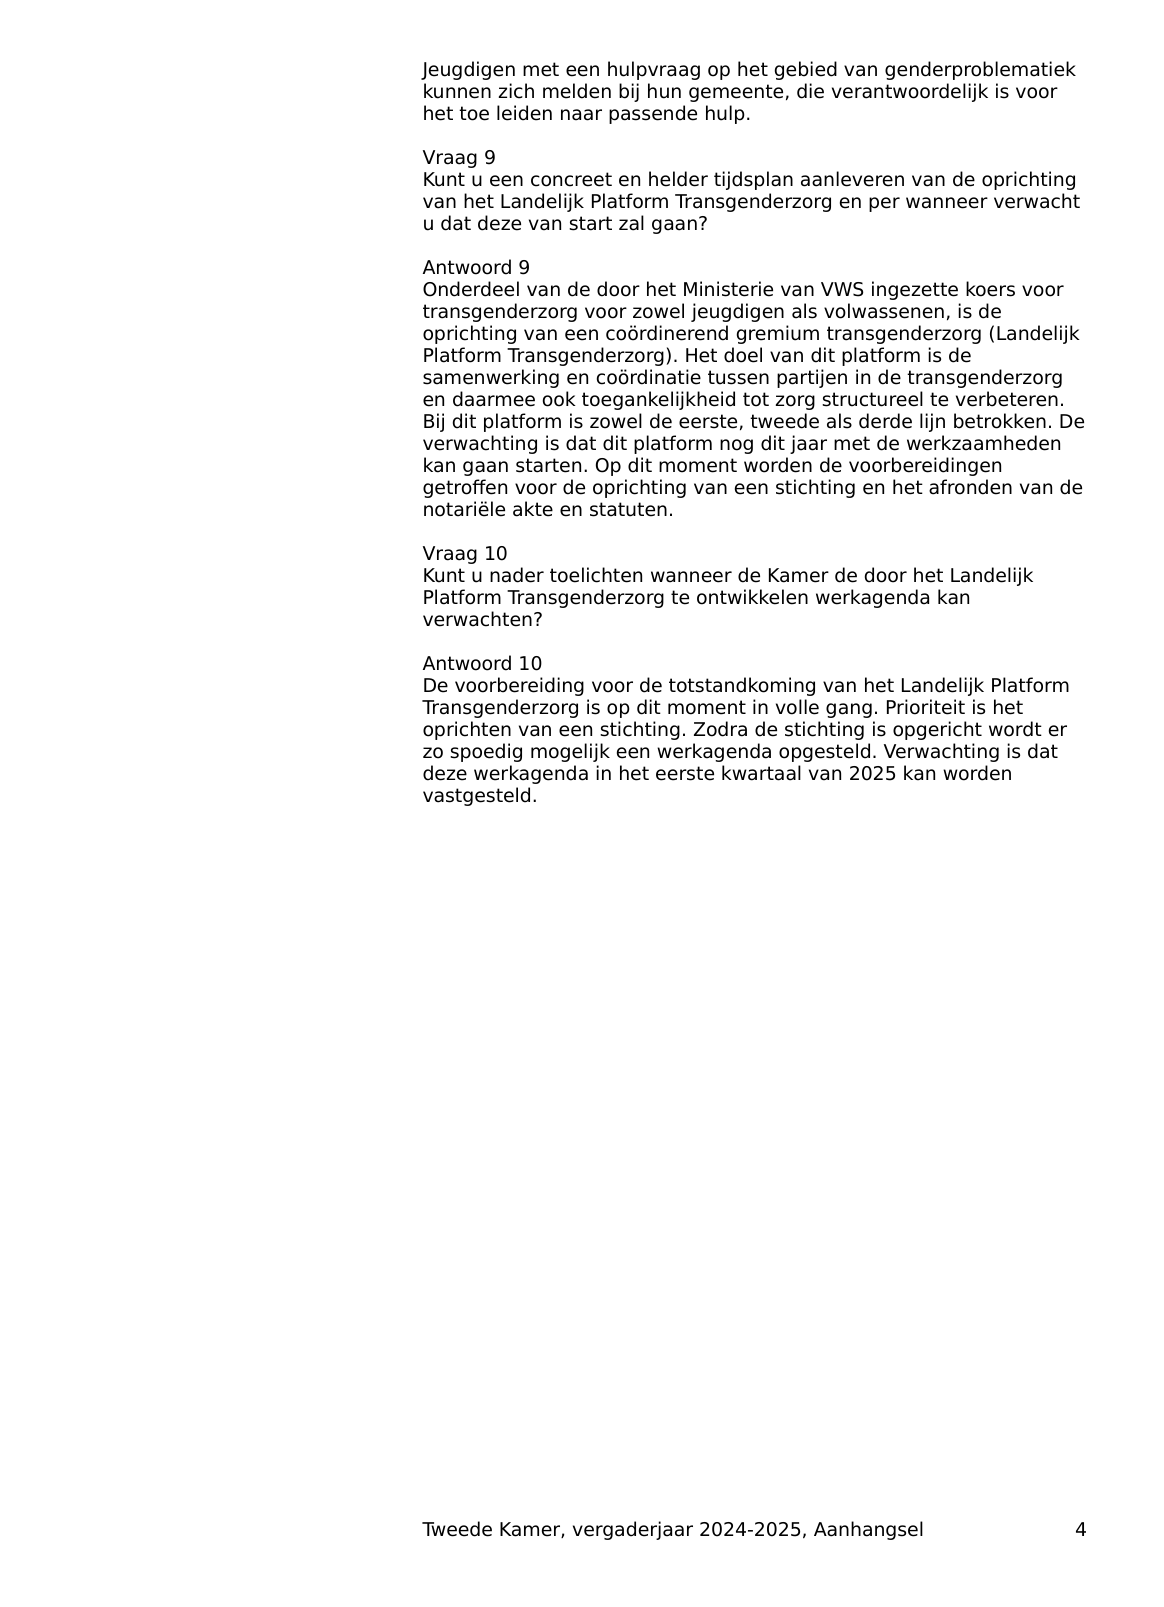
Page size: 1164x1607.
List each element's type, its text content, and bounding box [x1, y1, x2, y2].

text Antwoord 10 [422, 653, 1087, 675]
text De voorbereiding voor de totstandkoming van het Landelijk Platform Transgenderzorg is op dit moment in volle gang. Prioriteit is het oprichten van een stichting. Zodra de stichting is opgericht wordt er zo spoedig mogelijk een werkagenda opgesteld. Verwachting is dat deze werkagenda in het eerste kwartaal van 2025 kan worden vastgesteld. [422, 675, 1087, 807]
text Antwoord 9 [422, 257, 1087, 279]
text Vraag 9 [422, 147, 1087, 169]
text Onderdeel van de door het Ministerie van VWS ingezette koers voor transgenderzorg voor zowel jeugdigen als volwassenen, is de oprichting van een coördinerend gremium transgenderzorg (Landelijk Platform Transgenderzorg). Het doel van dit platform is de samenwerking en coördinatie tussen partijen in de transgenderzorg en daarmee ook toegankelijkheid tot zorg structureel te verbeteren. Bij dit platform is zowel de eerste, tweede als derde lijn betrokken. De verwachting is dat dit platform nog dit jaar met de werkzaamheden kan gaan starten. Op dit moment worden de voorbereidingen getroffen voor de oprichting van een stichting en het afronden van de notariële akte en statuten. [422, 279, 1087, 521]
text Jeugdigen met een hulpvraag op het gebied van genderproblematiek kunnen zich melden bij hun gemeente, die verantwoordelijk is voor het toe leiden naar passende hulp. [422, 59, 1087, 125]
text Kunt u nader toelichten wanneer de Kamer de door het Landelijk Platform Transgenderzorg te ontwikkelen werkagenda kan verwachten? [422, 565, 1087, 631]
text Vraag 10 [422, 543, 1087, 565]
text Kunt u een concreet en helder tijdsplan aanleveren van de oprichting van het Landelijk Platform Transgenderzorg en per wanneer verwacht u dat deze van start zal gaan? [422, 169, 1087, 235]
